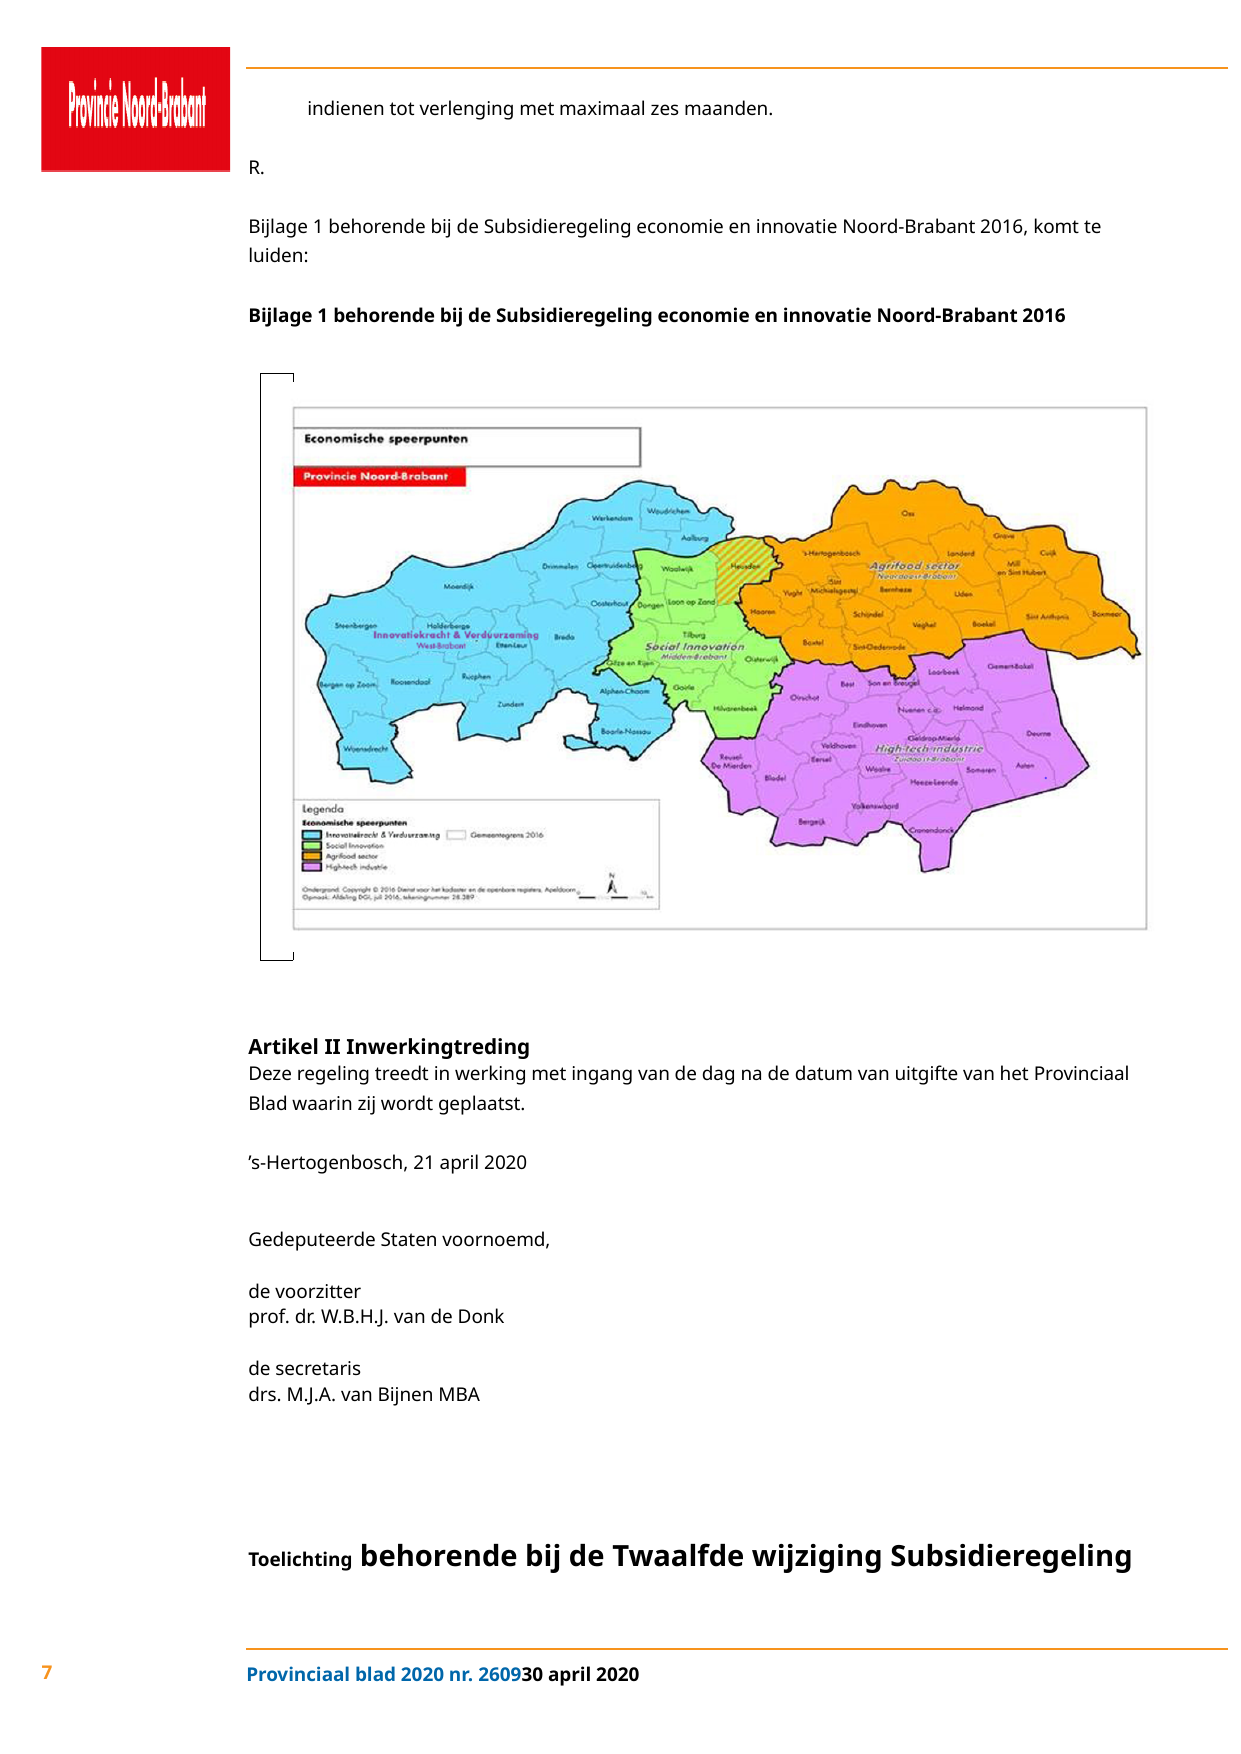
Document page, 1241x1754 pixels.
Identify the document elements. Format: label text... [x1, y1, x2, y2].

text de voorzitter [248, 1278, 1152, 1303]
text de secretaris [248, 1355, 1152, 1381]
text ’s-Hertogenbosch, 21 april 2020 [248, 1149, 1152, 1175]
text Gedeputeerde Staten voornoemd, [248, 1226, 1152, 1252]
text Artikel II Inwerkingtreding [248, 1032, 1152, 1060]
text Deze regeling treedt in werking met ingang van de dag na de datum van uitgifte van het Provinciaal Blad waarin zij wordt geplaatst. [248, 1060, 1152, 1116]
list indienen tot verlenging met maximaal zes maanden. [248, 95, 1152, 121]
text Toelichting behorende bij de Twaalfde wijziging Subsidieregeling [248, 1535, 1152, 1575]
text Bijlage 1 behorende bij de Subsidieregeling economie en innovatie Noord-Brabant 2016 [248, 302, 1152, 328]
text Bijlage 1 behorende bij de Subsidieregeling economie en innovatie Noord-Brabant 2016, komt te luiden: [248, 213, 1152, 268]
text drs. M.J.A. van Bijnen MBA [248, 1381, 1152, 1406]
picture [41, 47, 231, 172]
text prof. dr. W.B.H.J. van de Donk [248, 1303, 1152, 1329]
text R. [248, 154, 1152, 180]
picture [268, 381, 1173, 952]
